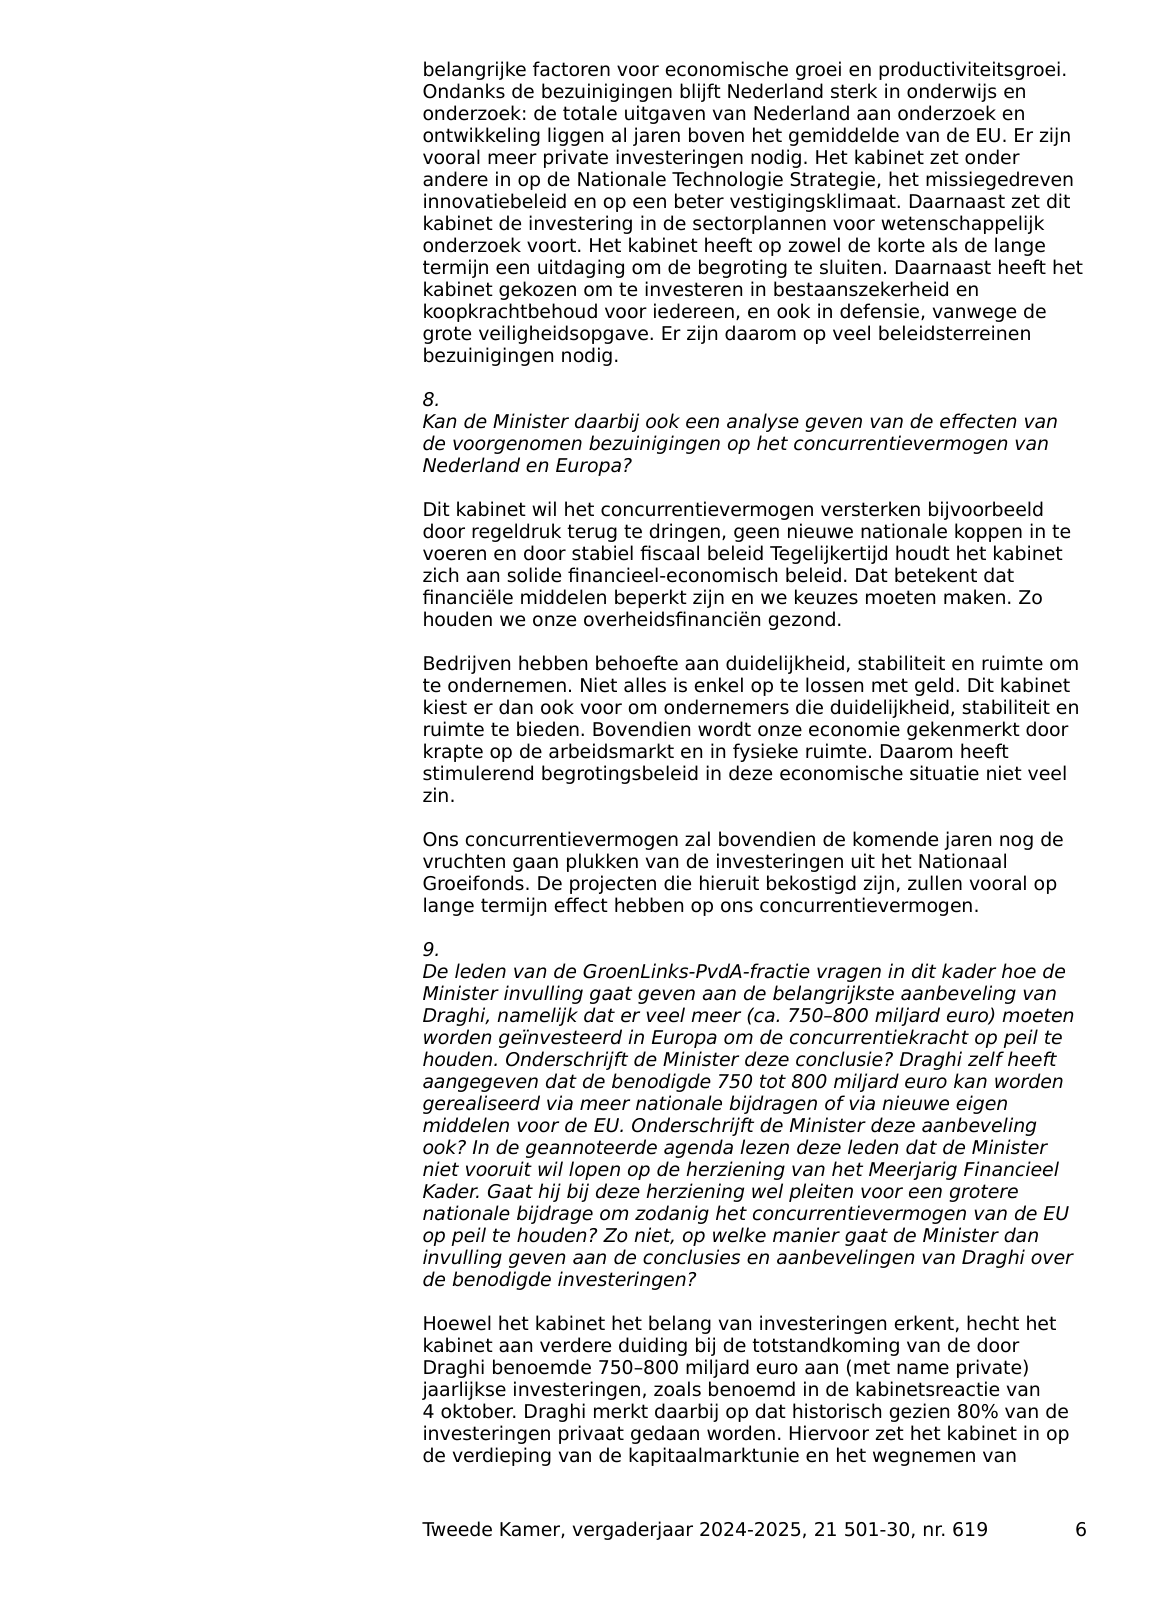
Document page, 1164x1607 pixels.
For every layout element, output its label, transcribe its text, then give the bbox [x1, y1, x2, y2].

text belangrijke factoren voor economische groei en productiviteitsgroei. Ondanks de bezuinigingen blijft Nederland sterk in onderwijs en onderzoek: de totale uitgaven van Nederland aan onderzoek en ontwikkeling liggen al jaren boven het gemiddelde van de EU. Er zijn vooral meer private investeringen nodig. Het kabinet zet onder andere in op de Nationale Technologie Strategie, het missiegedreven innovatiebeleid en op een beter vestigingsklimaat. Daarnaast zet dit kabinet de investering in de sectorplannen voor wetenschappelijk onderzoek voort. Het kabinet heeft op zowel de korte als de lange termijn een uitdaging om de begroting te sluiten. Daarnaast heeft het kabinet gekozen om te investeren in bestaanszekerheid en koopkrachtbehoud voor iedereen, en ook in defensie, vanwege de grote veiligheidsopgave. Er zijn daarom op veel beleidsterreinen bezuinigingen nodig. [422, 59, 1087, 367]
text Ons concurrentievermogen zal bovendien de komende jaren nog de vruchten gaan plukken van de investeringen uit het Nationaal Groeifonds. De projecten die hieruit bekostigd zijn, zullen vooral op lange termijn effect hebben op ons concurrentievermogen. [422, 829, 1087, 917]
text 9. [422, 939, 1087, 961]
text Bedrijven hebben behoefte aan duidelijkheid, stabiliteit en ruimte om te ondernemen. Niet alles is enkel op te lossen met geld. Dit kabinet kiest er dan ook voor om ondernemers die duidelijkheid, stabiliteit en ruimte te bieden. Bovendien wordt onze economie gekenmerkt door krapte op de arbeidsmarkt en in fysieke ruimte. Daarom heeft stimulerend begrotingsbeleid in deze economische situatie niet veel zin. [422, 653, 1087, 807]
text Hoewel het kabinet het belang van investeringen erkent, hecht het kabinet aan verdere duiding bij de totstandkoming van de door Draghi benoemde 750–800 miljard euro aan (met name private) jaarlijkse investeringen, zoals benoemd in de kabinetsreactie van 4 oktober. Draghi merkt daarbij op dat historisch gezien 80% van de investeringen privaat gedaan worden. Hiervoor zet het kabinet in op de verdieping van de kapitaalmarktunie en het wegnemen van [422, 1313, 1087, 1467]
text Dit kabinet wil het concurrentievermogen versterken bijvoorbeeld door regeldruk terug te dringen, geen nieuwe nationale koppen in te voeren en door stabiel fiscaal beleid Tegelijkertijd houdt het kabinet zich aan solide financieel-economisch beleid. Dat betekent dat financiële middelen beperkt zijn en we keuzes moeten maken. Zo houden we onze overheidsfinanciën gezond. [422, 499, 1087, 631]
text De leden van de GroenLinks-PvdA-fractie vragen in dit kader hoe de Minister invulling gaat geven aan de belangrijkste aanbeveling van Draghi, namelijk dat er veel meer (ca. 750–800 miljard euro) moeten worden geïnvesteerd in Europa om de concurrentiekracht op peil te houden. Onderschrijft de Minister deze conclusie? Draghi zelf heeft aangegeven dat de benodigde 750 tot 800 miljard euro kan worden gerealiseerd via meer nationale bijdragen of via nieuwe eigen middelen voor de EU. Onderschrijft de Minister deze aanbeveling ook? In de geannoteerde agenda lezen deze leden dat de Minister niet vooruit wil lopen op de herziening van het Meerjarig Financieel Kader. Gaat hij bij deze herziening wel pleiten voor een grotere nationale bijdrage om zodanig het concurrentievermogen van de EU op peil te houden? Zo niet, op welke manier gaat de Minister dan invulling geven aan de conclusies en aanbevelingen van Draghi over de benodigde investeringen? [422, 961, 1087, 1291]
text Kan de Minister daarbij ook een analyse geven van de effecten van de voorgenomen bezuinigingen op het concurrentievermogen van Nederland en Europa? [422, 411, 1087, 477]
text 8. [422, 389, 1087, 411]
